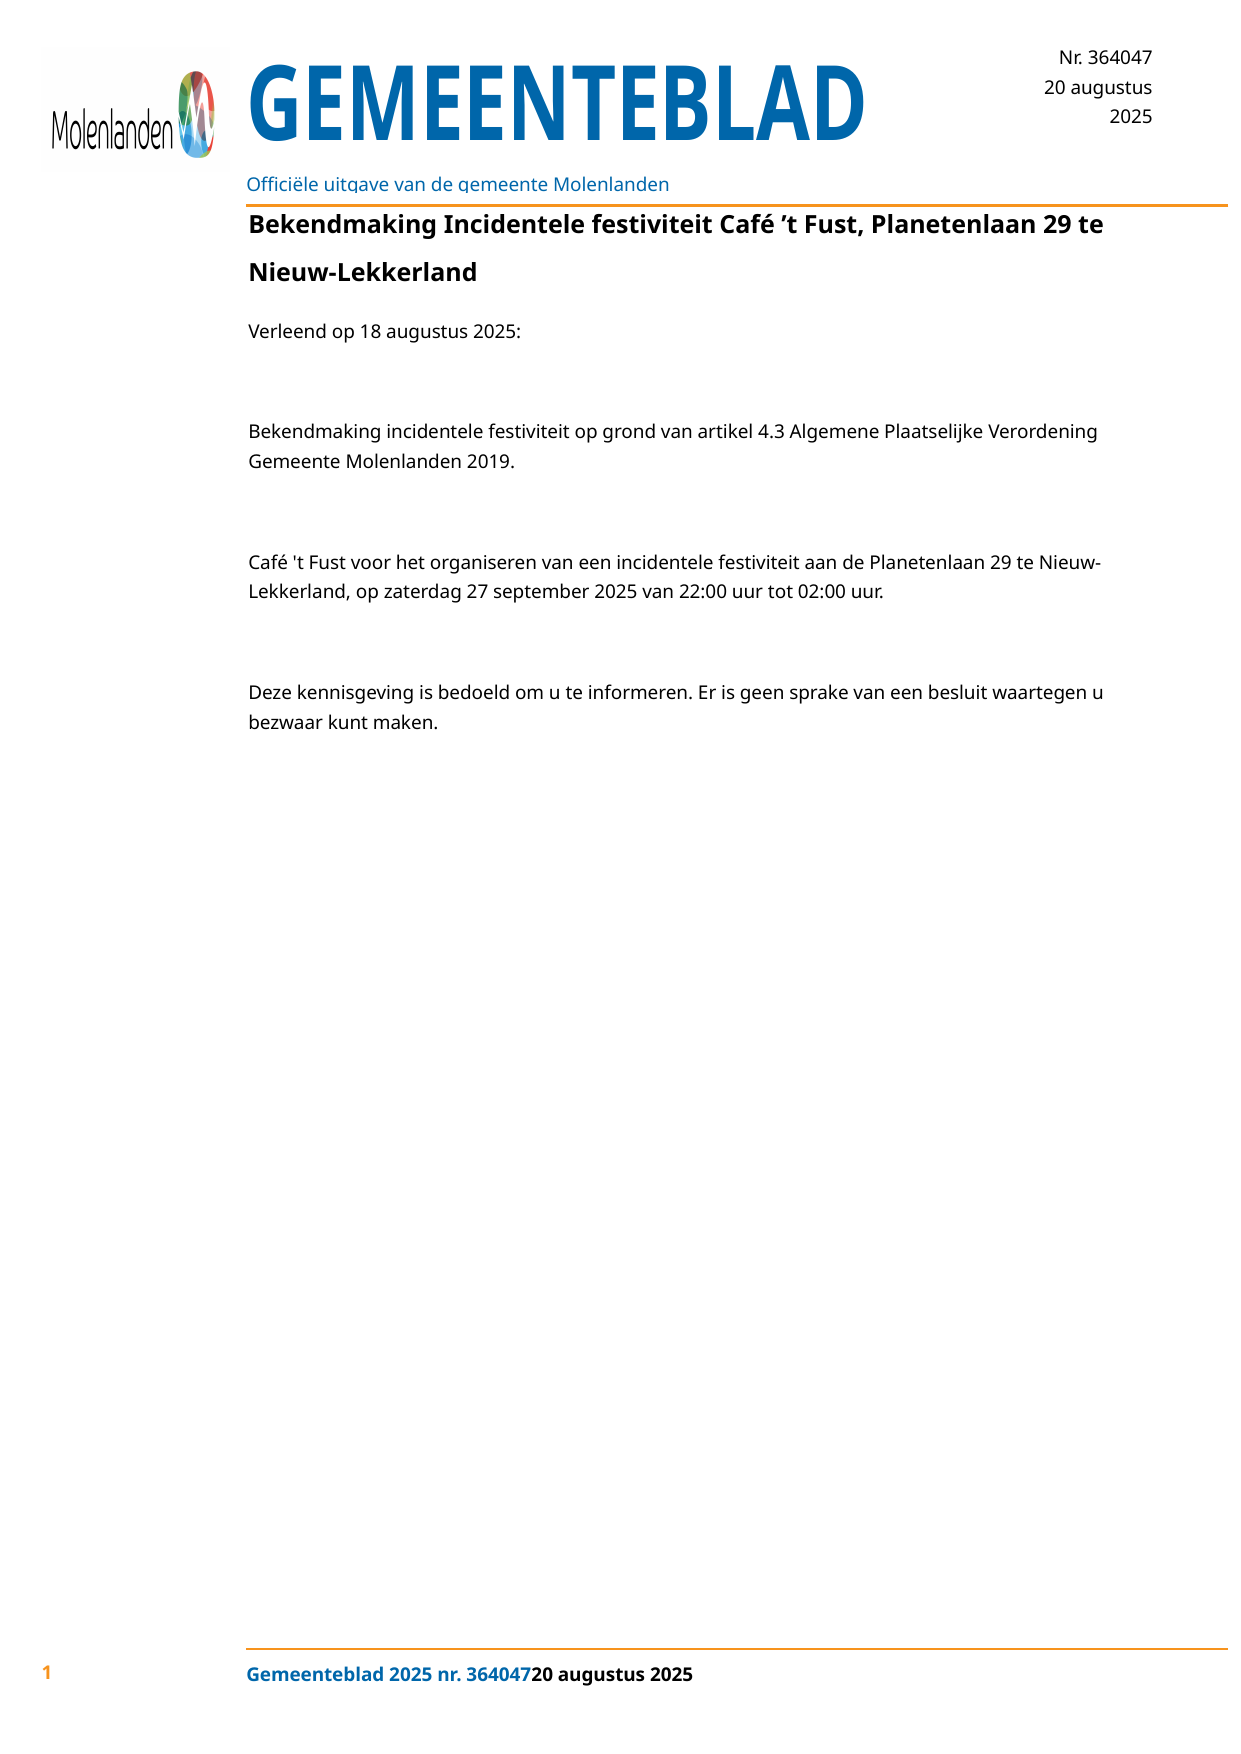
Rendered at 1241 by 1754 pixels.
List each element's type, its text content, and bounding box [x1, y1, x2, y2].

text Deze kennisgeving is bedoeld om u te informeren. Er is geen sprake van een besluit waartegen u bezwaar kunt maken. [248, 679, 1152, 735]
text Café 't Fust voor het organiseren van een incidentele festiviteit aan de Planetenlaan 29 te Nieuw-Lekkerland, op zaterdag 27 september 2025 van 22:00 uur tot 02:00 uur. [248, 549, 1152, 604]
text Bekendmaking incidentele festiviteit op grond van artikel 4.3 Algemene Plaatselijke Verordening Gemeente Molenlanden 2019. [248, 419, 1152, 474]
text Verleend op 18 augustus 2025: [248, 318, 1152, 344]
text Bekendmaking Incidentele festiviteit Café ’t Fust, Planetenlaan 29 te Nieuw-Lekkerland [248, 207, 1152, 288]
picture [41, 47, 231, 172]
